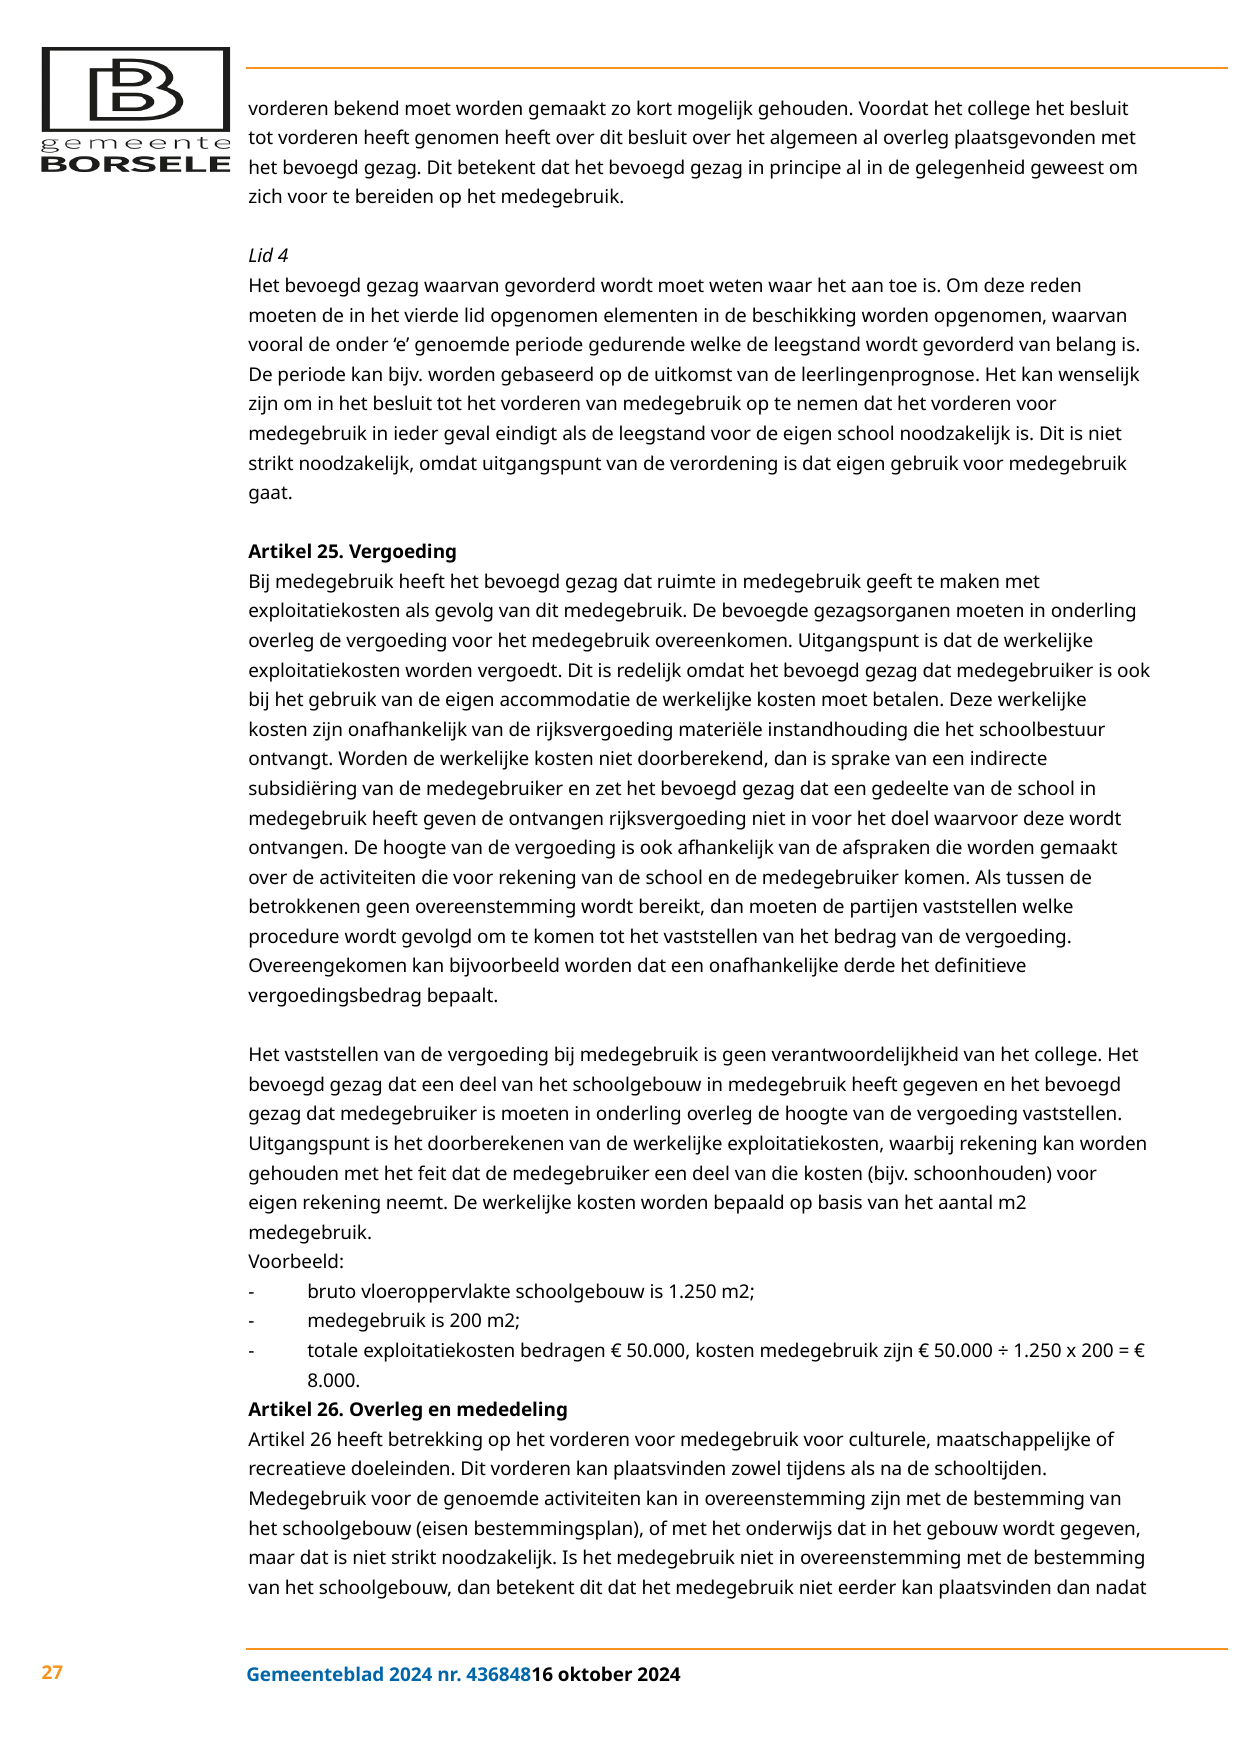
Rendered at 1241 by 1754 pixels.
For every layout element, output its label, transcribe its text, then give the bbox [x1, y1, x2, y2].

text Voorbeeld: [248, 1248, 1152, 1274]
list bruto vloeroppervlakte schoolgebouw is 1.250 m2; [248, 1278, 1152, 1304]
text Artikel 26. Overleg en mededeling [248, 1396, 1152, 1422]
picture [41, 47, 231, 172]
text Bij medegebruik heeft het bevoegd gezag dat ruimte in medegebruik geeft te maken met exploitatiekosten als gevolg van dit medegebruik. De bevoegde gezagsorganen moeten in onderling overleg de vergoeding voor het medegebruik overeenkomen. Uitgangspunt is dat de werkelijke exploitatiekosten worden vergoedt. Dit is redelijk omdat het bevoegd gezag dat medegebruiker is ook bij het gebruik van de eigen accommodatie de werkelijke kosten moet betalen. Deze werkelijke kosten zijn onafhankelijk van de rijksvergoeding materiële instandhouding die het schoolbestuur ontvangt. Worden de werkelijke kosten niet doorberekend, dan is sprake van een indirecte subsidiëring van de medegebruiker en zet het bevoegd gezag dat een gedeelte van de school in medegebruik heeft geven de ontvangen rijksvergoeding niet in voor het doel waarvoor deze wordt ontvangen. De hoogte van de vergoeding is ook afhankelijk van de afspraken die worden gemaakt over de activiteiten die voor rekening van de school en de medegebruiker komen. Als tussen de betrokkenen geen overeenstemming wordt bereikt, dan moeten de partijen vaststellen welke procedure wordt gevolgd om te komen tot het vaststellen van het bedrag van de vergoeding. Overeengekomen kan bijvoorbeeld worden dat een onafhankelijke derde het definitieve vergoedingsbedrag bepaalt. [248, 568, 1152, 1008]
list totale exploitatiekosten bedragen € 50.000, kosten medegebruik zijn € 50.000 ÷ 1.250 x 200 = € 8.000. [248, 1337, 1152, 1393]
text vorderen bekend moet worden gemaakt zo kort mogelijk gehouden. Voordat het college het besluit tot vorderen heeft genomen heeft over dit besluit over het algemeen al overleg plaatsgevonden met het bevoegd gezag. Dit betekent dat het bevoegd gezag in principe al in de gelegenheid geweest om zich voor te bereiden op het medegebruik. [248, 95, 1152, 209]
text Artikel 26 heeft betrekking op het vorderen voor medegebruik voor culturele, maatschappelijke of recreatieve doeleinden. Dit vorderen kan plaatsvinden zowel tijdens als na de schooltijden. Medegebruik voor de genoemde activiteiten kan in overeenstemming zijn met de bestemming van het schoolgebouw (eisen bestemmingsplan), of met het onderwijs dat in het gebouw wordt gegeven, maar dat is niet strikt noodzakelijk. Is het medegebruik niet in overeenstemming met de bestemming van het schoolgebouw, dan betekent dit dat het medegebruik niet eerder kan plaatsvinden dan nadat [248, 1426, 1152, 1600]
list medegebruik is 200 m2; [248, 1308, 1152, 1333]
text Het bevoegd gezag waarvan gevorderd wordt moet weten waar het aan toe is. Om deze reden moeten de in het vierde lid opgenomen elementen in de beschikking worden opgenomen, waarvan vooral de onder ‘e’ genoemde periode gedurende welke de leegstand wordt gevorderd van belang is. De periode kan bijv. worden gebaseerd op de uitkomst van de leerlingenprognose. Het kan wenselijk zijn om in het besluit tot het vorderen van medegebruik op te nemen dat het vorderen voor medegebruik in ieder geval eindigt als de leegstand voor de eigen school noodzakelijk is. Dit is niet strikt noodzakelijk, omdat uitgangspunt van de verordening is dat eigen gebruik voor medegebruik gaat. [248, 272, 1152, 505]
text Lid 4 [248, 243, 1152, 268]
text Artikel 25. Vergoeding [248, 538, 1152, 564]
text Het vaststellen van de vergoeding bij medegebruik is geen verantwoordelijkheid van het college. Het bevoegd gezag dat een deel van het schoolgebouw in medegebruik heeft gegeven en het bevoegd gezag dat medegebruiker is moeten in onderling overleg de hoogte van de vergoeding vaststellen. Uitgangspunt is het doorberekenen van de werkelijke exploitatiekosten, waarbij rekening kan worden gehouden met het feit dat de medegebruiker een deel van die kosten (bijv. schoonhouden) voor eigen rekening neemt. De werkelijke kosten worden bepaald op basis van het aantal m2 medegebruik. [248, 1041, 1152, 1245]
